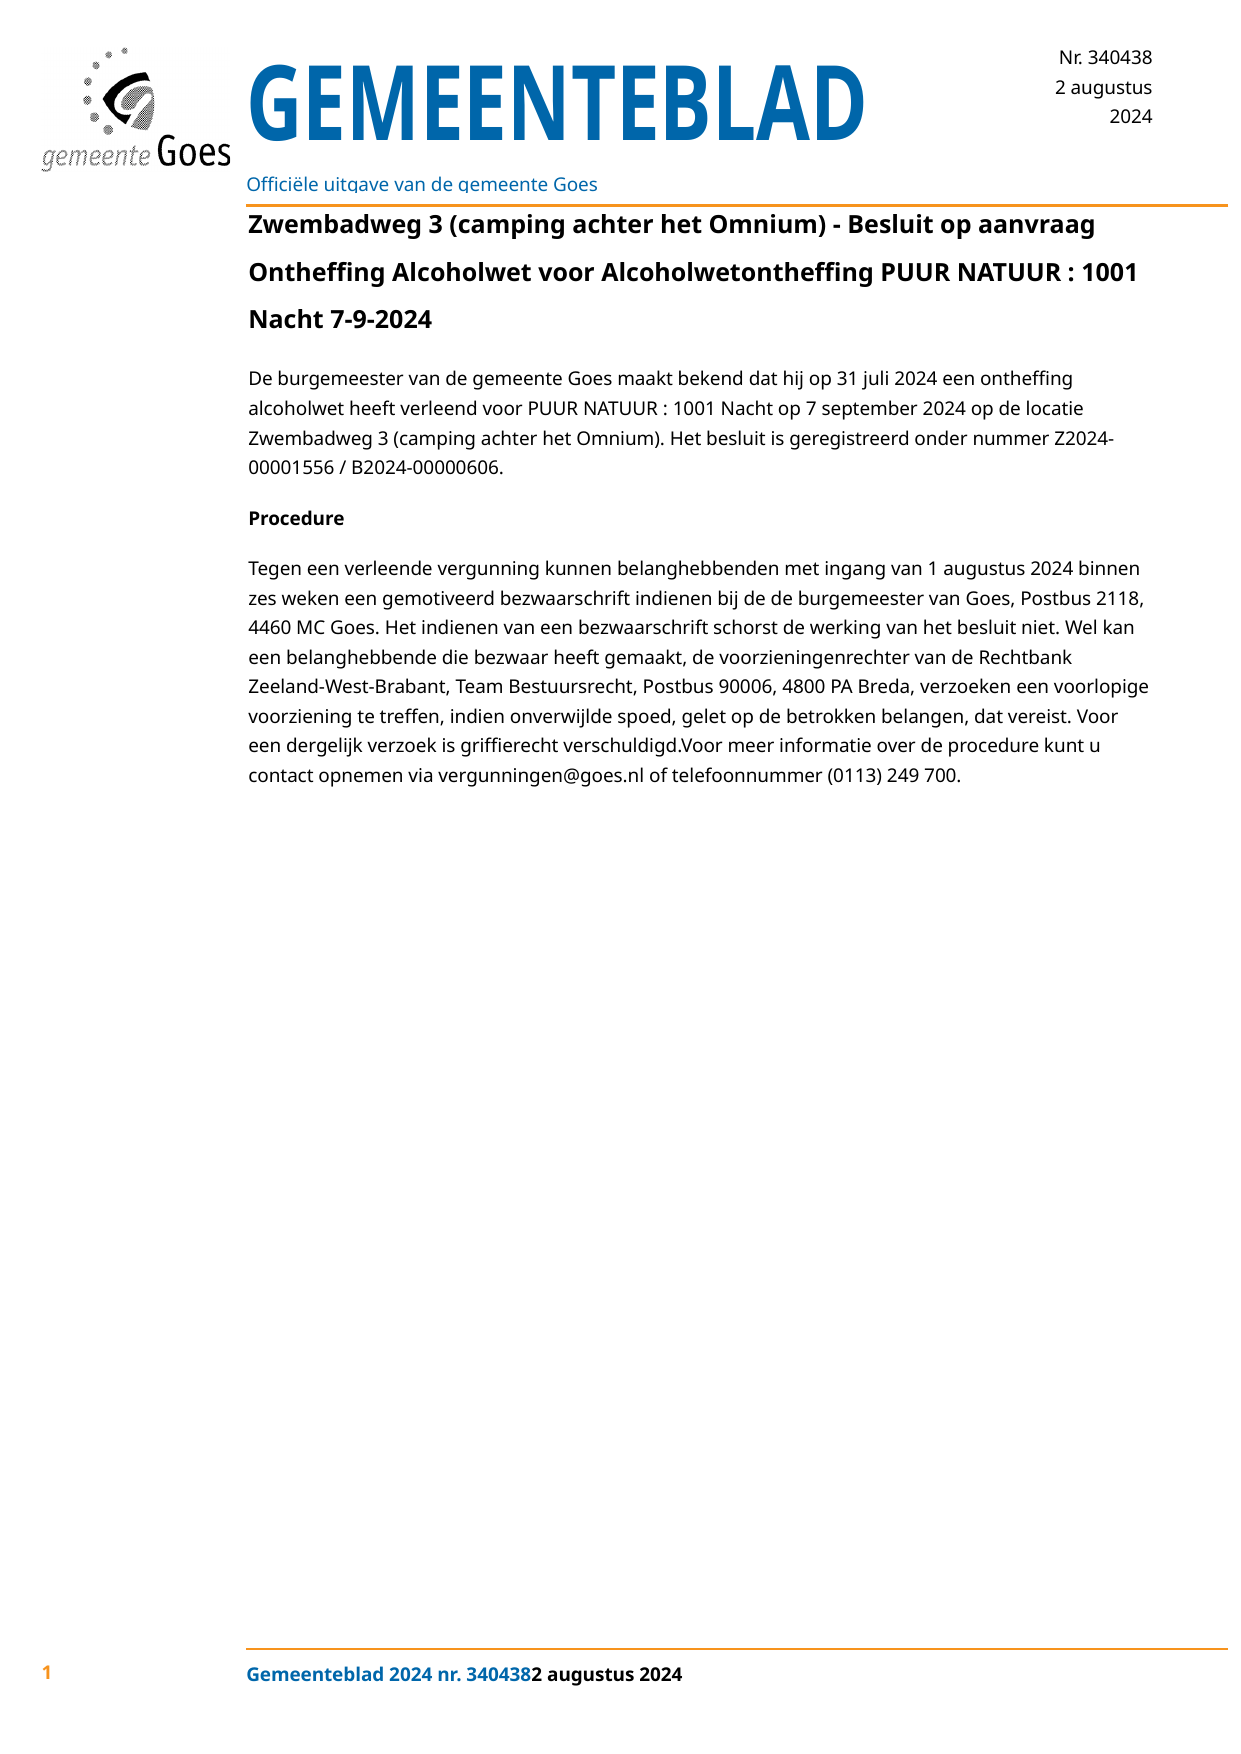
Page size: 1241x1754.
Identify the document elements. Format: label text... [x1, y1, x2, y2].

text De burgemeester van de gemeente Goes maakt bekend dat hij op 31 juli 2024 een ontheffing alcoholwet heeft verleend voor PUUR NATUUR : 1001 Nacht op 7 september 2024 op de locatie Zwembadweg 3 (camping achter het Omnium). Het besluit is geregistreerd onder nummer Z2024-00001556 / B2024-00000606. [248, 366, 1152, 480]
text Procedure [248, 505, 1152, 530]
picture [41, 47, 231, 172]
text Zwembadweg 3 (camping achter het Omnium) - Besluit op aanvraag Ontheffing Alcoholwet voor Alcoholwetontheffing PUUR NATUUR : 1001 Nacht 7-9-2024 [248, 207, 1152, 336]
text Tegen een verleende vergunning kunnen belanghebbenden met ingang van 1 augustus 2024 binnen zes weken een gemotiveerd bezwaarschrift indienen bij de de burgemeester van Goes, Postbus 2118, 4460 MC Goes. Het indienen van een bezwaarschrift schorst de werking van het besluit niet. Wel kan een belanghebbende die bezwaar heeft gemaakt, de voorzieningenrechter van de Rechtbank Zeeland-West-Brabant, Team Bestuursrecht, Postbus 90006, 4800 PA Breda, verzoeken een voorlopige voorziening te treffen, indien onverwijlde spoed, gelet op de betrokken belangen, dat vereist. Voor een dergelijk verzoek is griffierecht verschuldigd.Voor meer informatie over de procedure kunt u contact opnemen via vergunningen@goes.nl of telefoonnummer (0113) 249 700. [248, 555, 1152, 788]
